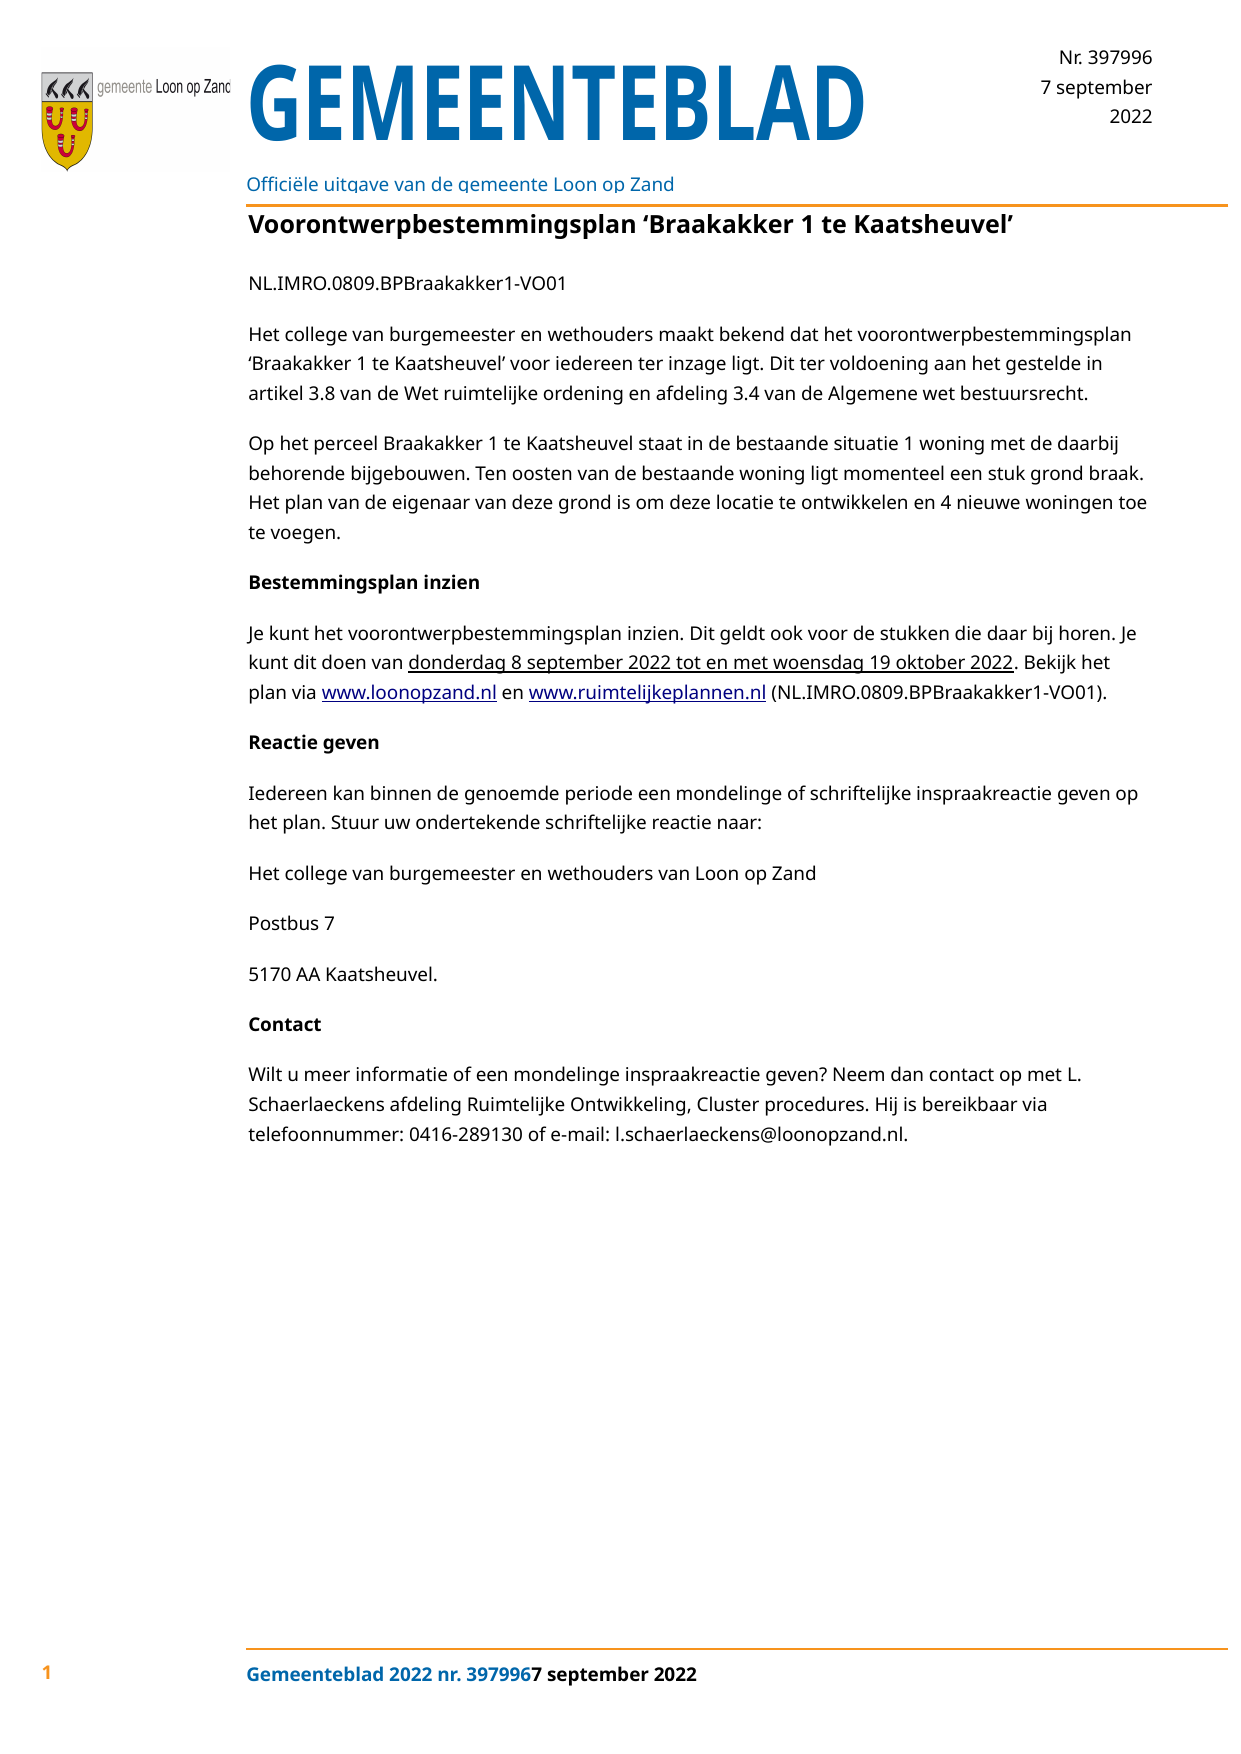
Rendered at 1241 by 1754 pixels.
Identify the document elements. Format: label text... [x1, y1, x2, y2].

text NL.IMRO.0809.BPBraakakker1-VO01 [248, 270, 1152, 296]
text Reactie geven [248, 729, 1152, 755]
text Het college van burgemeester en wethouders van Loon op Zand [248, 860, 1152, 886]
text Wilt u meer informatie of een mondelinge inspraakreactie geven? Neem dan contact op met L. Schaerlaeckens afdeling Ruimtelijke Ontwikkeling, Cluster procedures. Hij is bereikbaar via telefoonnummer: 0416-289130 of e-mail: l.schaerlaeckens@loonopzand.nl. [248, 1062, 1152, 1146]
text Op het perceel Braakakker 1 te Kaatsheuvel staat in de bestaande situatie 1 woning met de daarbij behorende bijgebouwen. Ten oosten van de bestaande woning ligt momenteel een stuk grond braak. Het plan van de eigenaar van deze grond is om deze locatie te ontwikkelen en 4 nieuwe woningen toe te voegen. [248, 430, 1152, 545]
text 5170 AA Kaatsheuvel. [248, 961, 1152, 986]
text Postbus 7 [248, 910, 1152, 936]
text Contact [248, 1011, 1152, 1037]
text Bestemmingsplan inzien [248, 569, 1152, 595]
text Iedereen kan binnen de genoemde periode een mondelinge of schriftelijke inspraakreactie geven op het plan. Stuur uw ondertekende schriftelijke reactie naar: [248, 780, 1152, 835]
picture [41, 47, 231, 172]
text Je kunt het voorontwerpbestemmingsplan inzien. Dit geldt ook voor de stukken die daar bij horen. Je kunt dit doen van donderdag 8 september 2022 tot en met woensdag 19 oktober 2022. Bekijk het plan via www.loonopzand.nl en www.ruimtelijkeplannen.nl (NL.IMRO.0809.BPBraakakker1-VO01). [248, 620, 1152, 705]
text Voorontwerpbestemmingsplan ‘Braakakker 1 te Kaatsheuvel’ [248, 207, 1152, 241]
text Het college van burgemeester en wethouders maakt bekend dat het voorontwerpbestemmingsplan ‘Braakakker 1 te Kaatsheuvel’ voor iedereen ter inzage ligt. Dit ter voldoening aan het gestelde in artikel 3.8 van de Wet ruimtelijke ordening en afdeling 3.4 van de Algemene wet bestuursrecht. [248, 321, 1152, 406]
